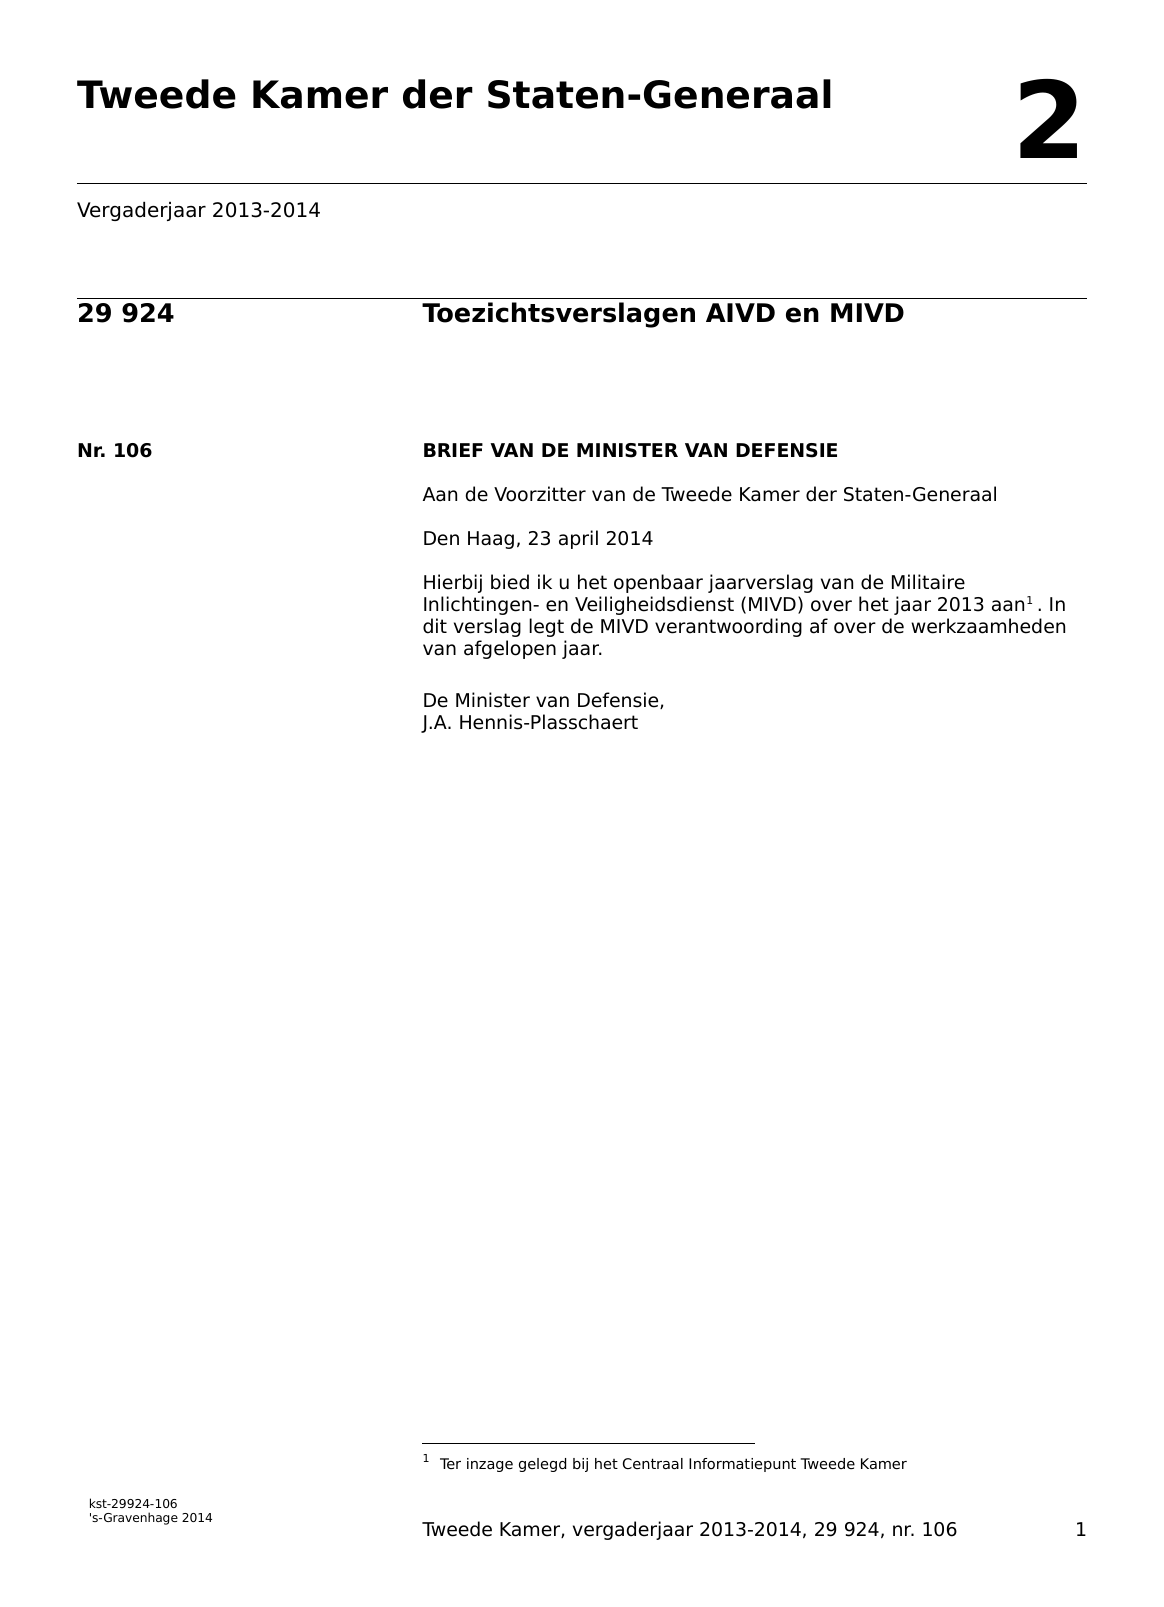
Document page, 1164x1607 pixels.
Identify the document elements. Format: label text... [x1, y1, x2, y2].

text Den Haag, 23 april 2014 [422, 528, 1087, 550]
text Ter inzage gelegd bij het Centraal Informatiepunt Tweede Kamer [422, 1452, 1087, 1474]
subtitle 29 924 Toezichtsverslagen AIVD en MIVD [77, 299, 1087, 329]
table_header Tweede Kamer der Staten-Generaal [77, 59, 886, 183]
table_header 2 [886, 59, 1087, 183]
text Hierbij bied ik u het openbaar jaarverslag van de Militaire Inlichtingen- en Veiligheidsdienst (MIVD) over het jaar 2013 aan. In dit verslag legt de MIVD verantwoording af over de werkzaamheden van afgelopen jaar. [422, 572, 1087, 660]
text De Minister van Defensie, J.A. Hennis-Plasschaert [422, 690, 1087, 734]
table_cell Vergaderjaar 2013-2014 [77, 184, 1087, 298]
subtitle Nr. 106 BRIEF VAN DE MINISTER VAN DEFENSIE [77, 440, 1087, 462]
text Aan de Voorzitter van de Tweede Kamer der Staten-Generaal [422, 484, 1087, 506]
text 's-Gravenhage 2014 [88, 1511, 323, 1525]
text kst-29924-106 [88, 1497, 323, 1511]
